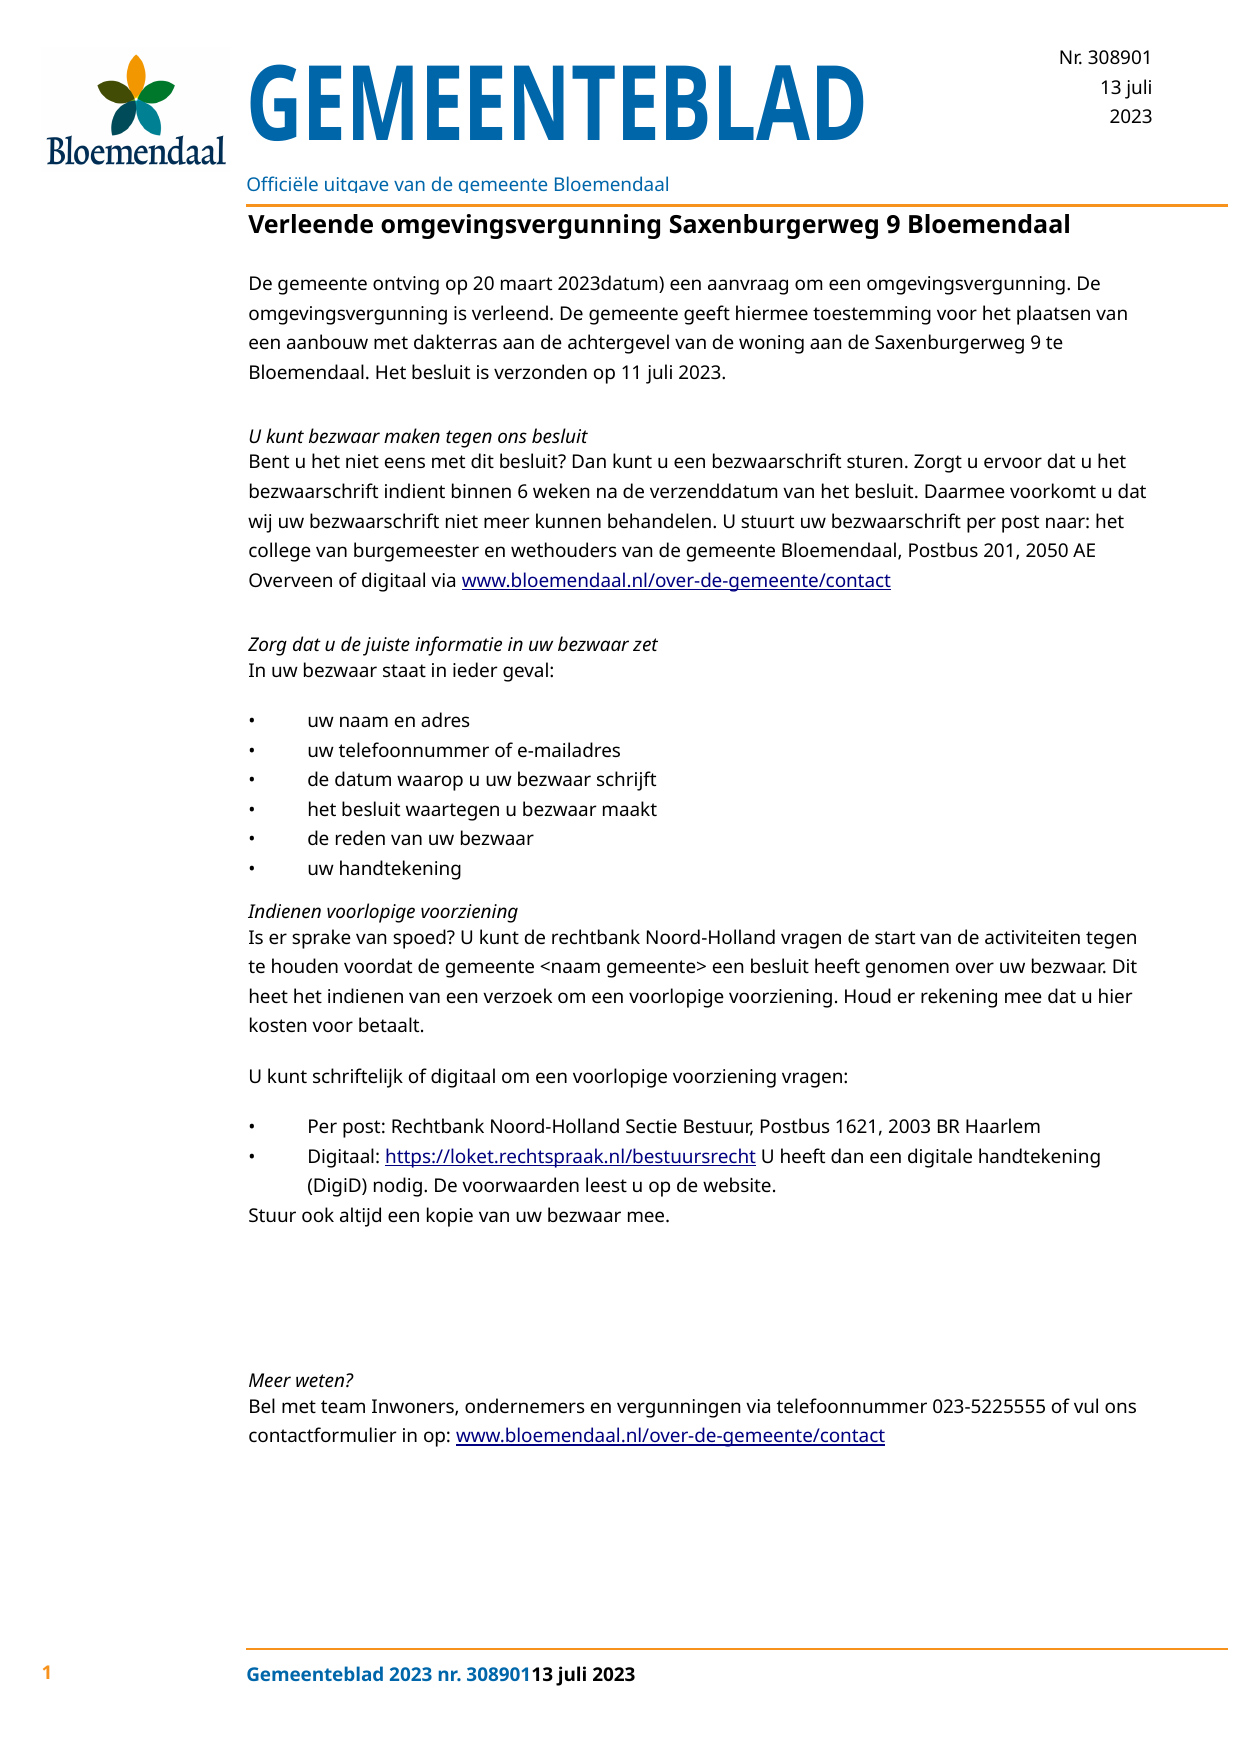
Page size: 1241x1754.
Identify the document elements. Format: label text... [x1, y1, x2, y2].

text Bent u het niet eens met dit besluit? Dan kunt u een bezwaarschrift sturen. Zorgt u ervoor dat u het bezwaarschrift indient binnen 6 weken na de verzenddatum van het besluit. Daarmee voorkomt u dat wij uw bezwaarschrift niet meer kunnen behandelen. U stuurt uw bezwaarschrift per post naar: het college van burgemeester en wethouders van de gemeente Bloemendaal, Postbus 201, 2050 AE Overveen of digitaal via www.bloemendaal.nl/over-de-gemeente/contact [248, 449, 1152, 593]
list Digitaal: https://loket.rechtspraak.nl/bestuursrecht U heeft dan een digitale handtekening (DigiD) nodig. De voorwaarden leest u op de website. [248, 1143, 1152, 1198]
text U kunt bezwaar maken tegen ons besluit [248, 423, 1152, 449]
list de reden van uw bezwaar [248, 826, 1152, 851]
list de datum waarop u uw bezwaar schrijft [248, 766, 1152, 792]
text Is er sprake van spoed? U kunt de rechtbank Noord-Holland vragen de start van de activiteiten tegen te houden voordat de gemeente <naam gemeente> een besluit heeft genomen over uw bezwaar. Dit heet het indienen van een verzoek om een voorlopige voorziening. Houd er rekening mee dat u hier kosten voor betaalt. [248, 924, 1152, 1038]
text Bel met team Inwoners, ondernemers en vergunningen via telefoonnummer 023-5225555 of vul ons contactformulier in op: www.bloemendaal.nl/over-de-gemeente/contact [248, 1393, 1152, 1448]
list Per post: Rechtbank Noord-Holland Sectie Bestuur, Postbus 1621, 2003 BR Haarlem [248, 1113, 1152, 1139]
list uw naam en adres [248, 707, 1152, 733]
list uw handtekening [248, 855, 1152, 881]
text De gemeente ontving op 20 maart 2023datum) een aanvraag om een omgevingsvergunning. De omgevingsvergunning is verleend. De gemeente geeft hiermee toestemming voor het plaatsen van een aanbouw met dakterras aan de achtergevel van de woning aan de Saxenburgerweg 9 te Bloemendaal. Het besluit is verzonden op 11 juli 2023. [248, 270, 1152, 385]
text U kunt schriftelijk of digitaal om een voorlopige voorziening vragen: [248, 1063, 1152, 1089]
text In uw bezwaar staat in ieder geval: [248, 657, 1152, 682]
text Indienen voorlopige voorziening [248, 898, 1152, 924]
text Zorg dat u de juiste informatie in uw bezwaar zet [248, 631, 1152, 657]
text Meer weten? [248, 1367, 1152, 1393]
list het besluit waartegen u bezwaar maakt [248, 796, 1152, 822]
text Verleende omgevingsvergunning Saxenburgerweg 9 Bloemendaal [248, 207, 1152, 241]
text Stuur ook altijd een kopie van uw bezwaar mee. [248, 1202, 1152, 1228]
list uw telefoonnummer of e-mailadres [248, 737, 1152, 762]
picture [41, 47, 231, 172]
